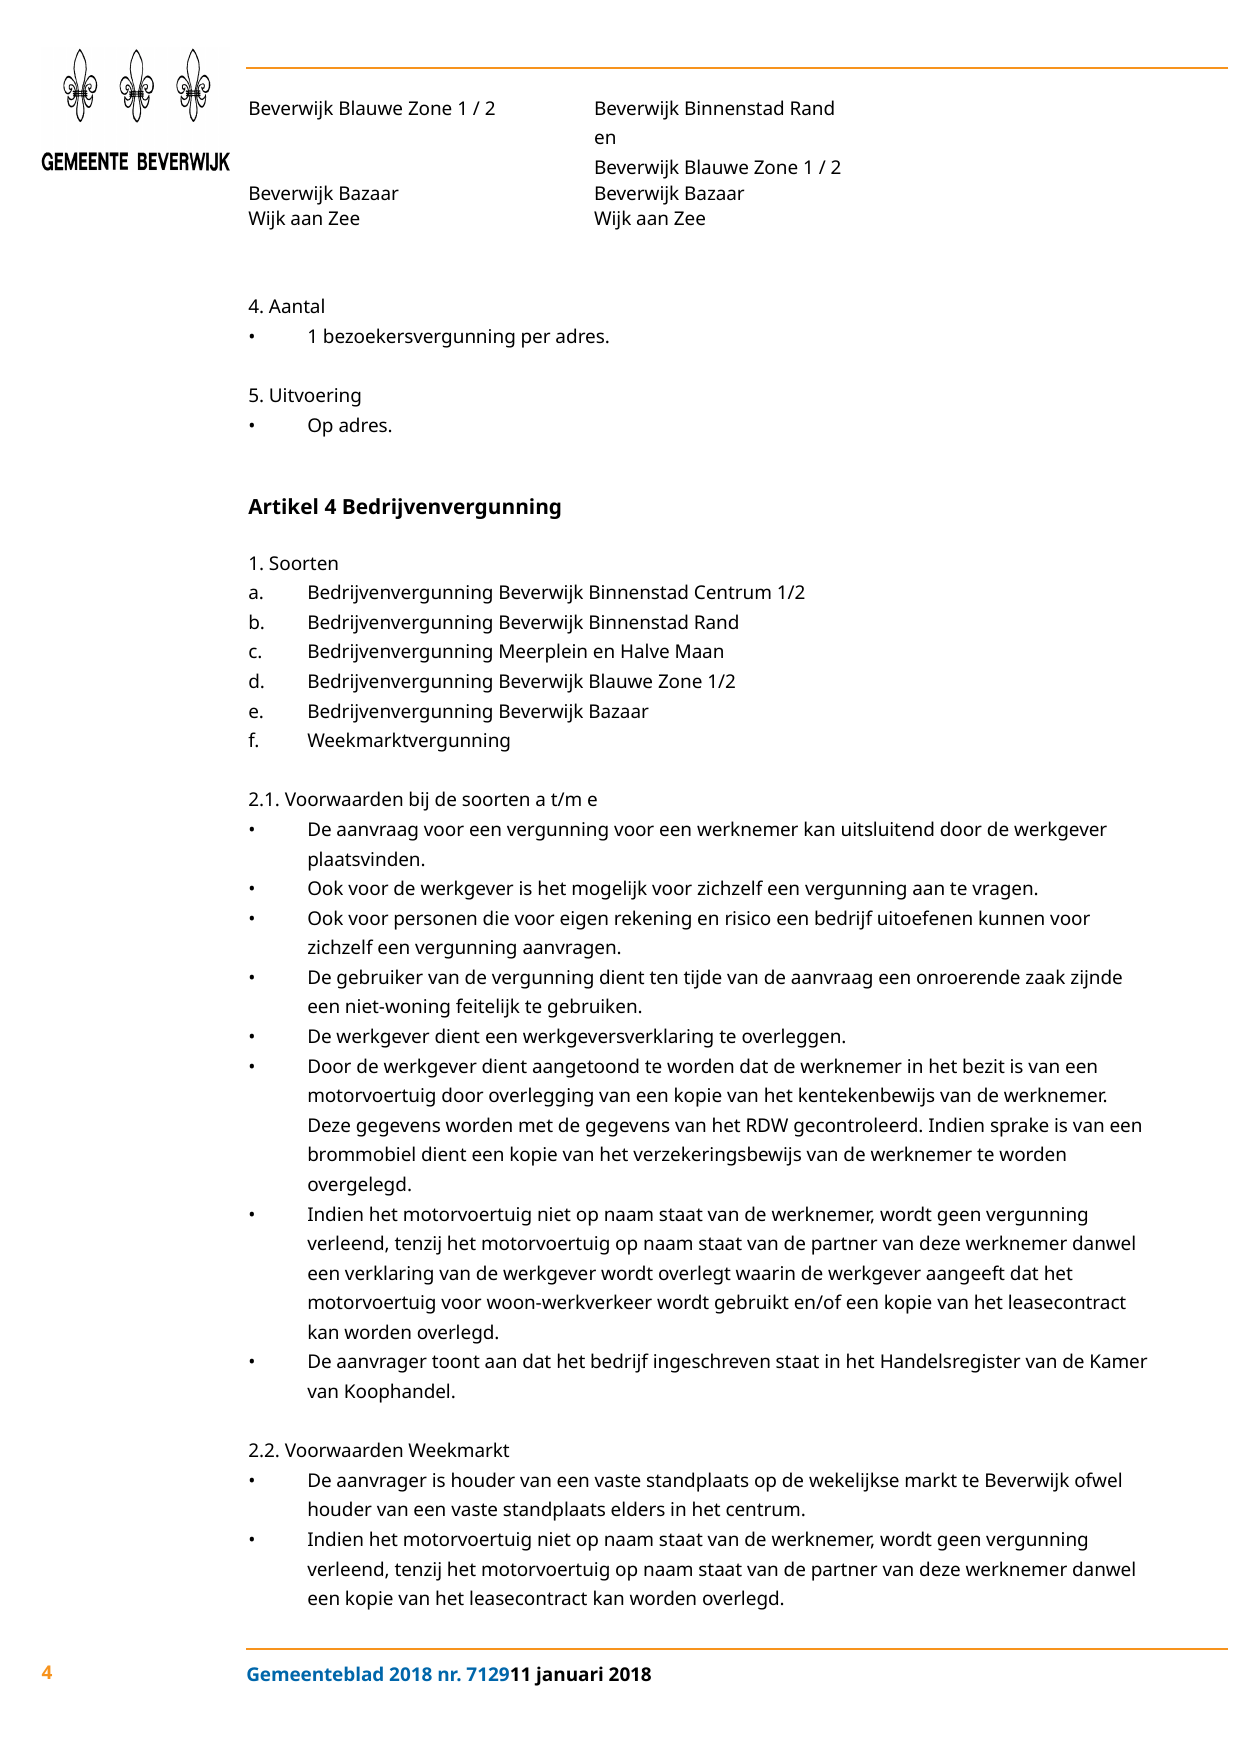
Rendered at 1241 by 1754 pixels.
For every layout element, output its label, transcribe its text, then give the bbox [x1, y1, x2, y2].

list Bedrijvenvergunning Beverwijk Binnenstad Rand [248, 609, 1152, 635]
list De werkgever dient een werkgeversverklaring te overleggen. [248, 1023, 1152, 1049]
list De aanvrager toont aan dat het bedrijf ingeschreven staat in het Handelsregister van de Kamer van Koophandel. [248, 1349, 1152, 1404]
list Bedrijvenvergunning Beverwijk Binnenstad Centrum 1/2 [248, 579, 1152, 605]
table_cell Beverwijk Bazaar [594, 180, 1152, 205]
table_cell Wijk aan Zee [248, 205, 594, 231]
text Artikel 4 Bedrijvenvergunning [248, 492, 1152, 520]
text 1. Soorten [248, 550, 1152, 576]
table_cell Beverwijk Bazaar [248, 180, 594, 205]
table_cell Wijk aan Zee [594, 205, 1152, 231]
list Bedrijvenvergunning Beverwijk Bazaar [248, 698, 1152, 723]
table_cell Beverwijk Binnenstad Rand en Beverwijk Blauwe Zone 1 / 2 [594, 95, 1152, 180]
list Bedrijvenvergunning Beverwijk Blauwe Zone 1/2 [248, 668, 1152, 694]
list Bedrijvenvergunning Meerplein en Halve Maan [248, 639, 1152, 664]
list Indien het motorvoertuig niet op naam staat van de werknemer, wordt geen vergunning verleend, tenzij het motorvoertuig op naam staat van de partner van deze werknemer danwel een verklaring van de werkgever wordt overlegt waarin de werkgever aangeeft dat het motorvoertuig voor woon-werkverkeer wordt gebruikt en/of een kopie van het leasecontract kan worden overlegd. [248, 1201, 1152, 1345]
picture [41, 47, 231, 172]
list De gebruiker van de vergunning dient ten tijde van de aanvraag een onroerende zaak zijnde een niet-woning feitelijk te gebruiken. [248, 964, 1152, 1019]
list Weekmarktvergunning [248, 727, 1152, 753]
text 2.2. Voorwaarden Weekmarkt [248, 1437, 1152, 1463]
list Op adres. [248, 412, 1152, 438]
list 1 bezoekersvergunning per adres. [248, 323, 1152, 349]
list De aanvrager is houder van een vaste standplaats op de wekelijkse markt te Beverwijk ofwel houder van een vaste standplaats elders in het centrum. [248, 1467, 1152, 1522]
text 2.1. Voorwaarden bij de soorten a t/m e [248, 787, 1152, 812]
list Indien het motorvoertuig niet op naam staat van de werknemer, wordt geen vergunning verleend, tenzij het motorvoertuig op naam staat van de partner van deze werknemer danwel een kopie van het leasecontract kan worden overlegd. [248, 1526, 1152, 1611]
text 5. Uitvoering [248, 382, 1152, 408]
list Door de werkgever dient aangetoond te worden dat de werknemer in het bezit is van een motorvoertuig door overlegging van een kopie van het kentekenbewijs van de werknemer. Deze gegevens worden met de gegevens van het RDW gecontroleerd. Indien sprake is van een brommobiel dient een kopie van het verzekeringsbewijs van de werknemer te worden overgelegd. [248, 1053, 1152, 1197]
list De aanvraag voor een vergunning voor een werknemer kan uitsluitend door de werkgever plaatsvinden. [248, 816, 1152, 871]
table_cell Beverwijk Blauwe Zone 1 / 2 [248, 95, 594, 180]
list Ook voor personen die voor eigen rekening en risico een bedrijf uitoefenen kunnen voor zichzelf een vergunning aanvragen. [248, 905, 1152, 960]
list Ook voor de werkgever is het mogelijk voor zichzelf een vergunning aan te vragen. [248, 875, 1152, 901]
text 4. Aantal [248, 293, 1152, 319]
